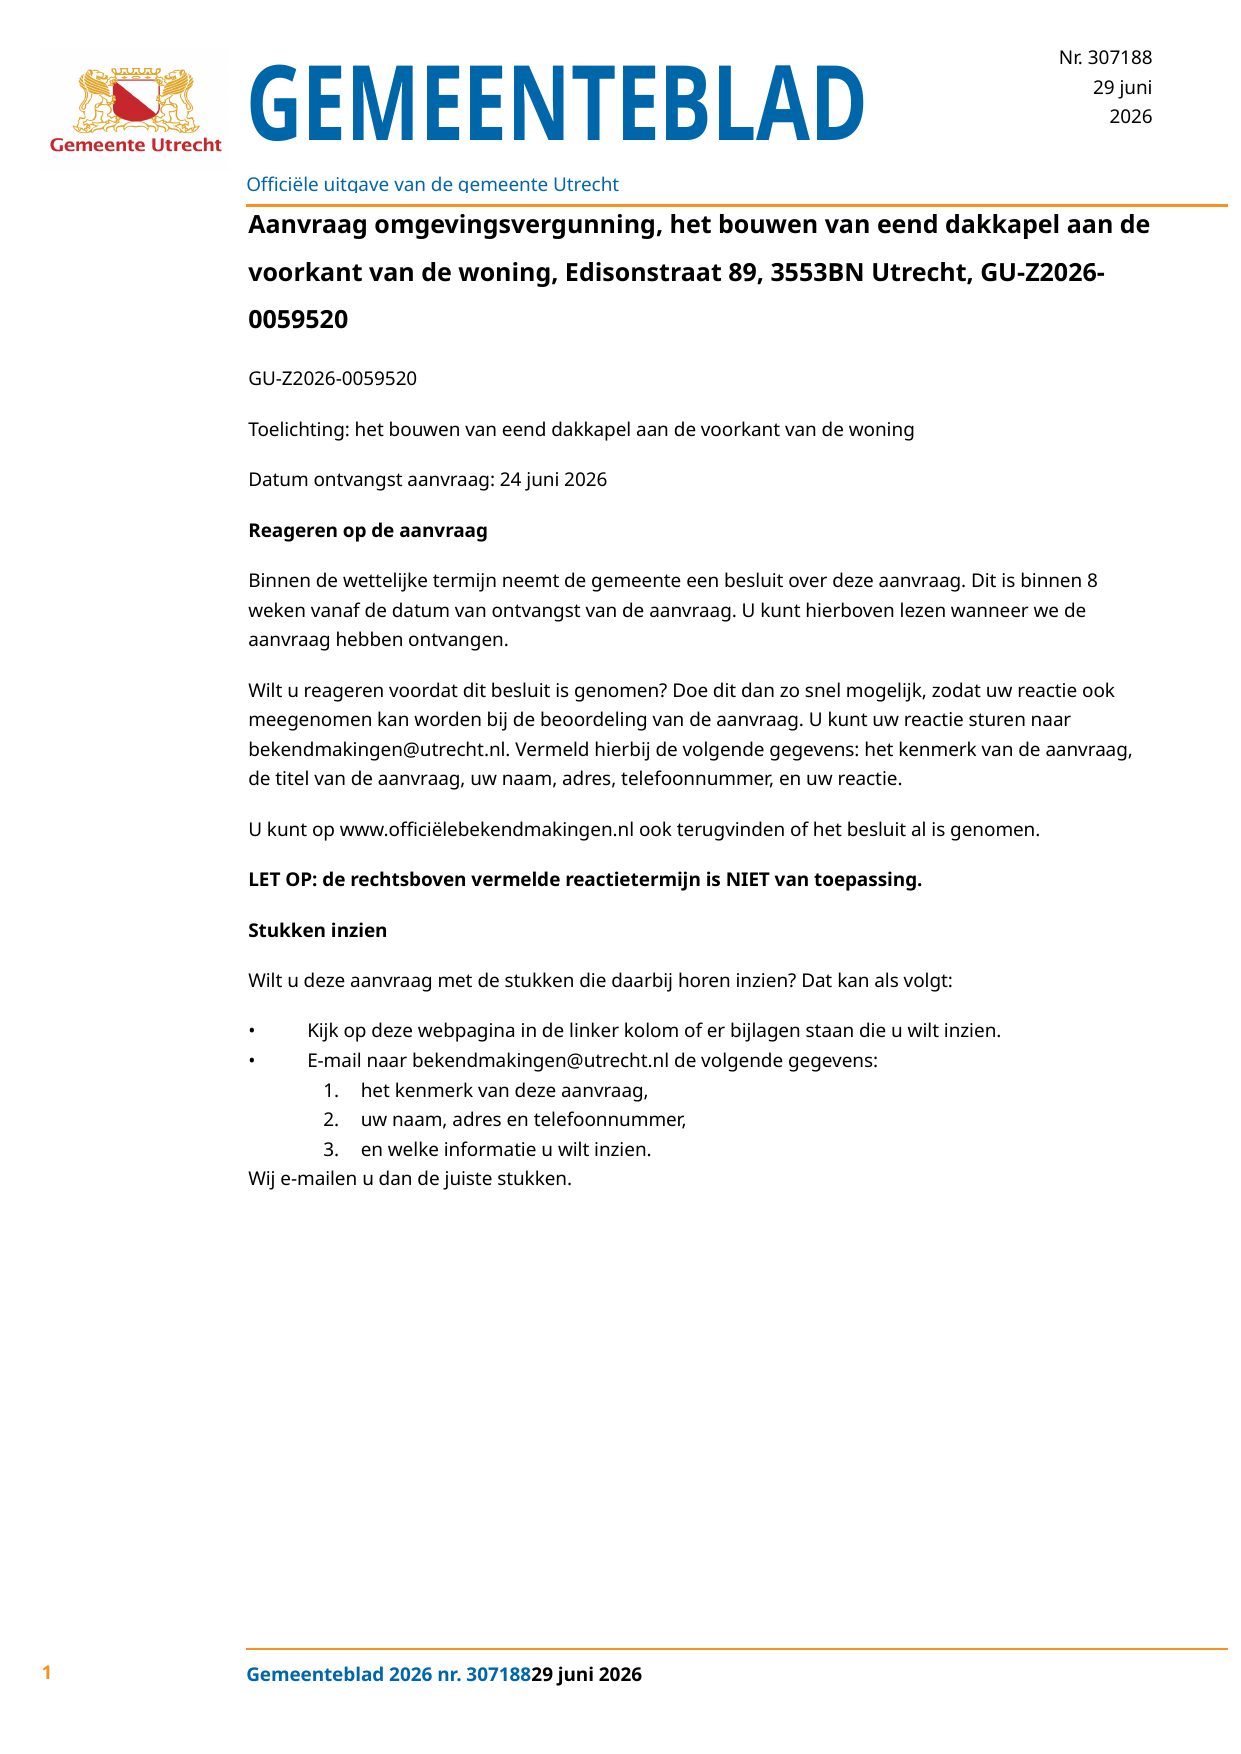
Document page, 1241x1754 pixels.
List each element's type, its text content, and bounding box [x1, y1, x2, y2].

list Kijk op deze webpagina in de linker kolom of er bijlagen staan die u wilt inzien. [248, 1018, 1152, 1043]
text Reageren op de aanvraag [248, 517, 1152, 542]
list en welke informatie u wilt inzien. [323, 1136, 1152, 1162]
text LET OP: de rechtsboven vermelde reactietermijn is NIET van toepassing. [248, 866, 1152, 892]
text Toelichting: het bouwen van eend dakkapel aan de voorkant van de woning [248, 416, 1152, 442]
list uw naam, adres en telefoonnummer, [323, 1106, 1152, 1132]
list E-mail naar bekendmakingen@utrecht.nl de volgende gegevens: [248, 1047, 1152, 1073]
list het kenmerk van deze aanvraag, [323, 1077, 1152, 1102]
text Binnen de wettelijke termijn neemt de gemeente een besluit over deze aanvraag. Dit is binnen 8 weken vanaf de datum van ontvangst van de aanvraag. U kunt hierboven lezen wanneer we de aanvraag hebben ontvangen. [248, 567, 1152, 652]
text Datum ontvangst aanvraag: 24 juni 2026 [248, 466, 1152, 492]
text Wilt u deze aanvraag met de stukken die daarbij horen inzien? Dat kan als volgt: [248, 967, 1152, 993]
text Wij e-mailen u dan de juiste stukken. [248, 1166, 1152, 1191]
text Wilt u reageren voordat dit besluit is genomen? Doe dit dan zo snel mogelijk, zodat uw reactie ook meegenomen kan worden bij de beoordeling van de aanvraag. U kunt uw reactie sturen naar bekendmakingen@utrecht.nl. Vermeld hierbij de volgende gegevens: het kenmerk van de aanvraag, de titel van de aanvraag, uw naam, adres, telefoonnummer, en uw reactie. [248, 677, 1152, 791]
picture [41, 47, 231, 172]
text GU-Z2026-0059520 [248, 366, 1152, 391]
text U kunt op www.officiëlebekendmakingen.nl ook terugvinden of het besluit al is genomen. [248, 816, 1152, 842]
text Stukken inzien [248, 917, 1152, 942]
text Aanvraag omgevingsvergunning, het bouwen van eend dakkapel aan de voorkant van de woning, Edisonstraat 89, 3553BN Utrecht, GU-Z2026-0059520 [248, 207, 1152, 336]
